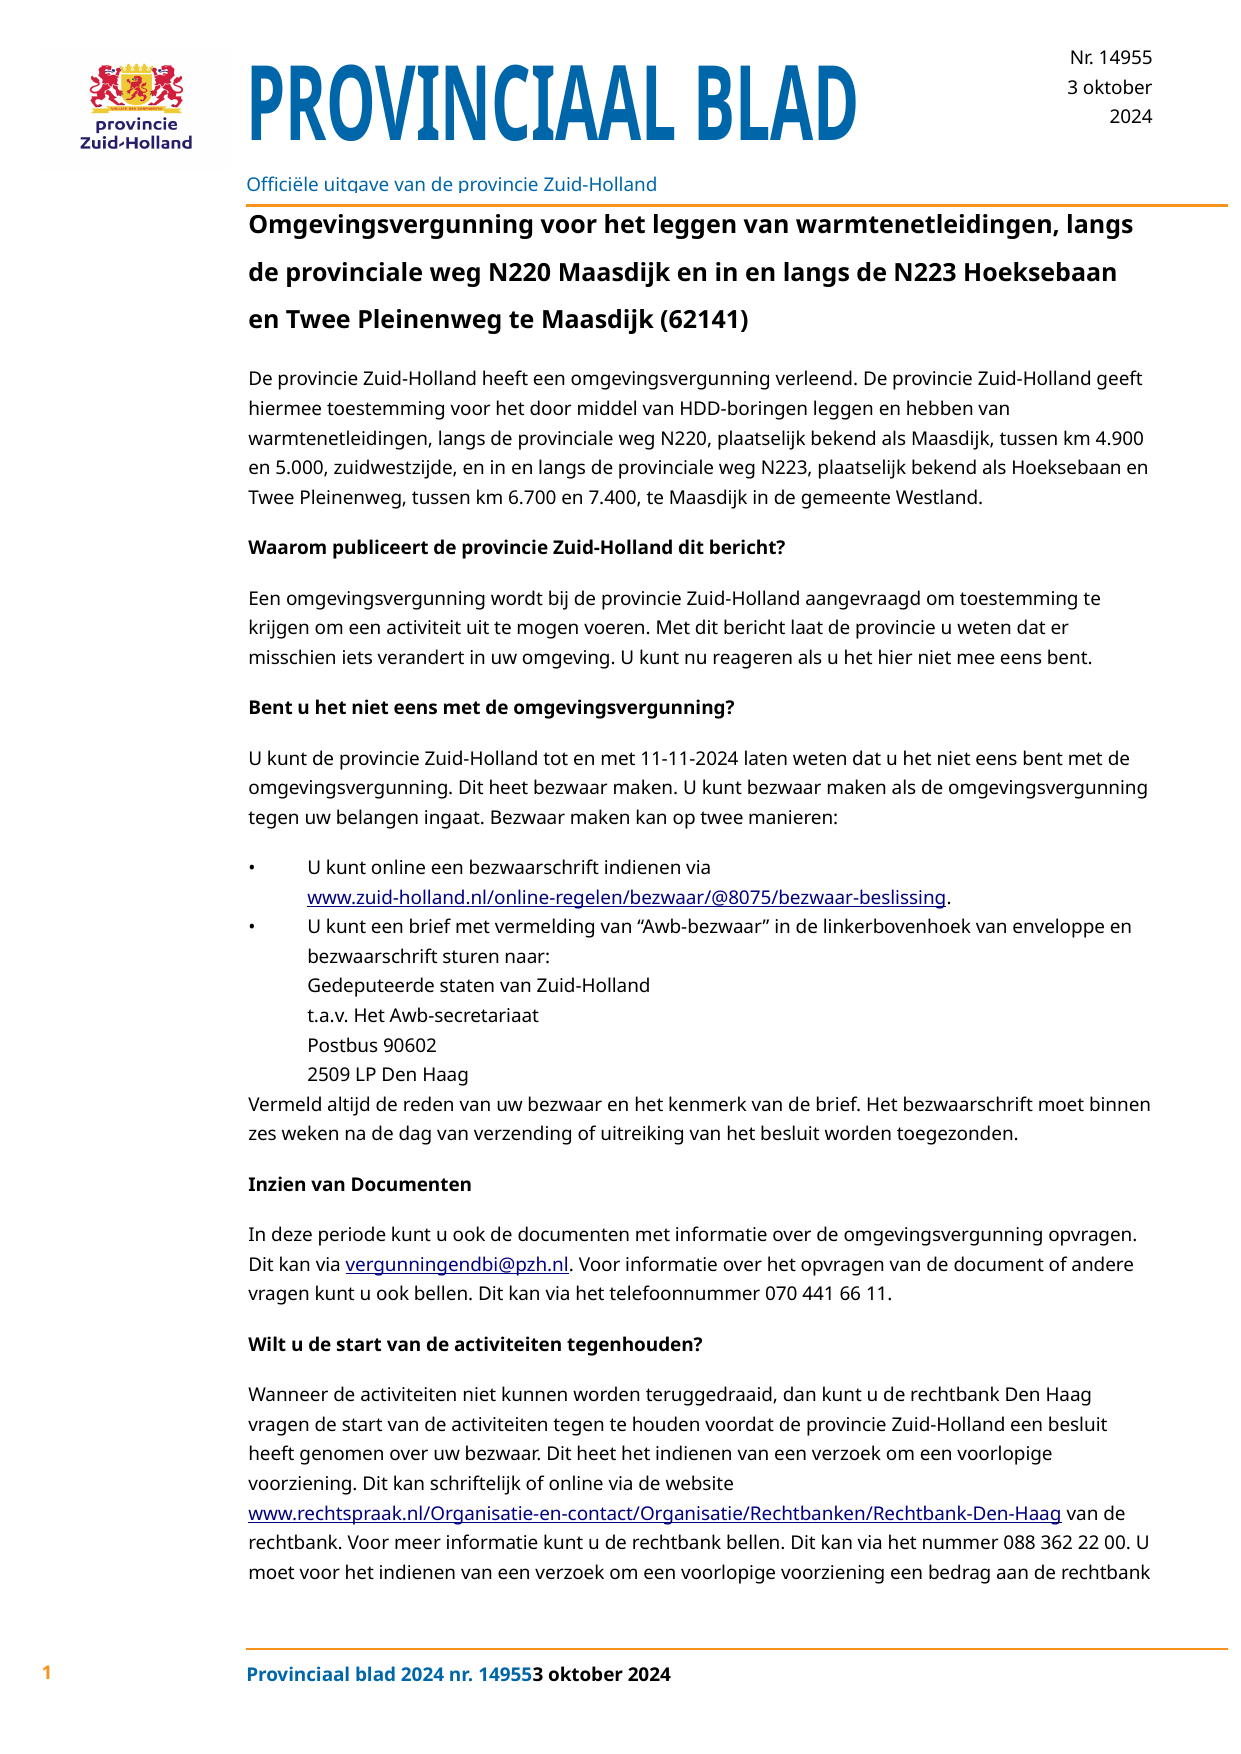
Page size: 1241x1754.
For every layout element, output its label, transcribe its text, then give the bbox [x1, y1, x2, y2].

text De provincie Zuid-Holland heeft een omgevingsvergunning verleend. De provincie Zuid-Holland geeft hiermee toestemming voor het door middel van HDD-boringen leggen en hebben van warmtenetleidingen, langs de provinciale weg N220, plaatselijk bekend als Maasdijk, tussen km 4.900 en 5.000, zuidwestzijde, en in en langs de provinciale weg N223, plaatselijk bekend als Hoeksebaan en Twee Pleinenweg, tussen km 6.700 en 7.400, te Maasdijk in de gemeente Westland. [248, 366, 1152, 509]
text Een omgevingsvergunning wordt bij de provincie Zuid-Holland aangevraagd om toestemming te krijgen om een activiteit uit te mogen voeren. Met dit bericht laat de provincie u weten dat er misschien iets verandert in uw omgeving. U kunt nu reageren als u het hier niet mee eens bent. [248, 585, 1152, 669]
list 2509 LP Den Haag [248, 1061, 1152, 1087]
picture [41, 47, 231, 172]
list Postbus 90602 [248, 1032, 1152, 1057]
list Gedeputeerde staten van Zuid-Holland [248, 973, 1152, 998]
text Wanneer de activiteiten niet kunnen worden teruggedraaid, dan kunt u de rechtbank Den Haag vragen de start van de activiteiten tegen te houden voordat de provincie Zuid-Holland een besluit heeft genomen over uw bezwaar. Dit heet het indienen van een verzoek om een voorlopige voorziening. Dit kan schriftelijk of online via de website www.rechtspraak.nl/Organisatie-en-contact/Organisatie/Rechtbanken/Rechtbank-Den-Haag van de rechtbank. Voor meer informatie kunt u de rechtbank bellen. Dit kan via het nummer 088 362 22 00. U moet voor het indienen van een verzoek om een voorlopige voorziening een bedrag aan de rechtbank [248, 1381, 1152, 1584]
list U kunt een brief met vermelding van “Awb-bezwaar” in de linkerbovenhoek van enveloppe en bezwaarschrift sturen naar: [248, 913, 1152, 969]
text Waarom publiceert de provincie Zuid-Holland dit bericht? [248, 534, 1152, 560]
text Inzien van Documenten [248, 1171, 1152, 1197]
text Omgevingsvergunning voor het leggen van warmtenetleidingen, langs de provinciale weg N220 Maasdijk en in en langs de N223 Hoeksebaan en Twee Pleinenweg te Maasdijk (62141) [248, 207, 1152, 336]
text In deze periode kunt u ook de documenten met informatie over de omgevingsvergunning opvragen. Dit kan via vergunningendbi@pzh.nl. Voor informatie over het opvragen van de document of andere vragen kunt u ook bellen. Dit kan via het telefoonnummer 070 441 66 11. [248, 1221, 1152, 1306]
list t.a.v. Het Awb-secretariaat [248, 1002, 1152, 1028]
text Wilt u de start van de activiteiten tegenhouden? [248, 1331, 1152, 1357]
text Bent u het niet eens met de omgevingsvergunning? [248, 694, 1152, 720]
list U kunt online een bezwaarschrift indienen via www.zuid-holland.nl/online-regelen/bezwaar/@8075/bezwaar-beslissing. [248, 854, 1152, 909]
text Vermeld altijd de reden van uw bezwaar en het kenmerk van de brief. Het bezwaarschrift moet binnen zes weken na de dag van verzending of uitreiking van het besluit worden toegezonden. [248, 1091, 1152, 1146]
text U kunt de provincie Zuid-Holland tot en met 11-11-2024 laten weten dat u het niet eens bent met de omgevingsvergunning. Dit heet bezwaar maken. U kunt bezwaar maken als de omgevingsvergunning tegen uw belangen ingaat. Bezwaar maken kan op twee manieren: [248, 745, 1152, 829]
